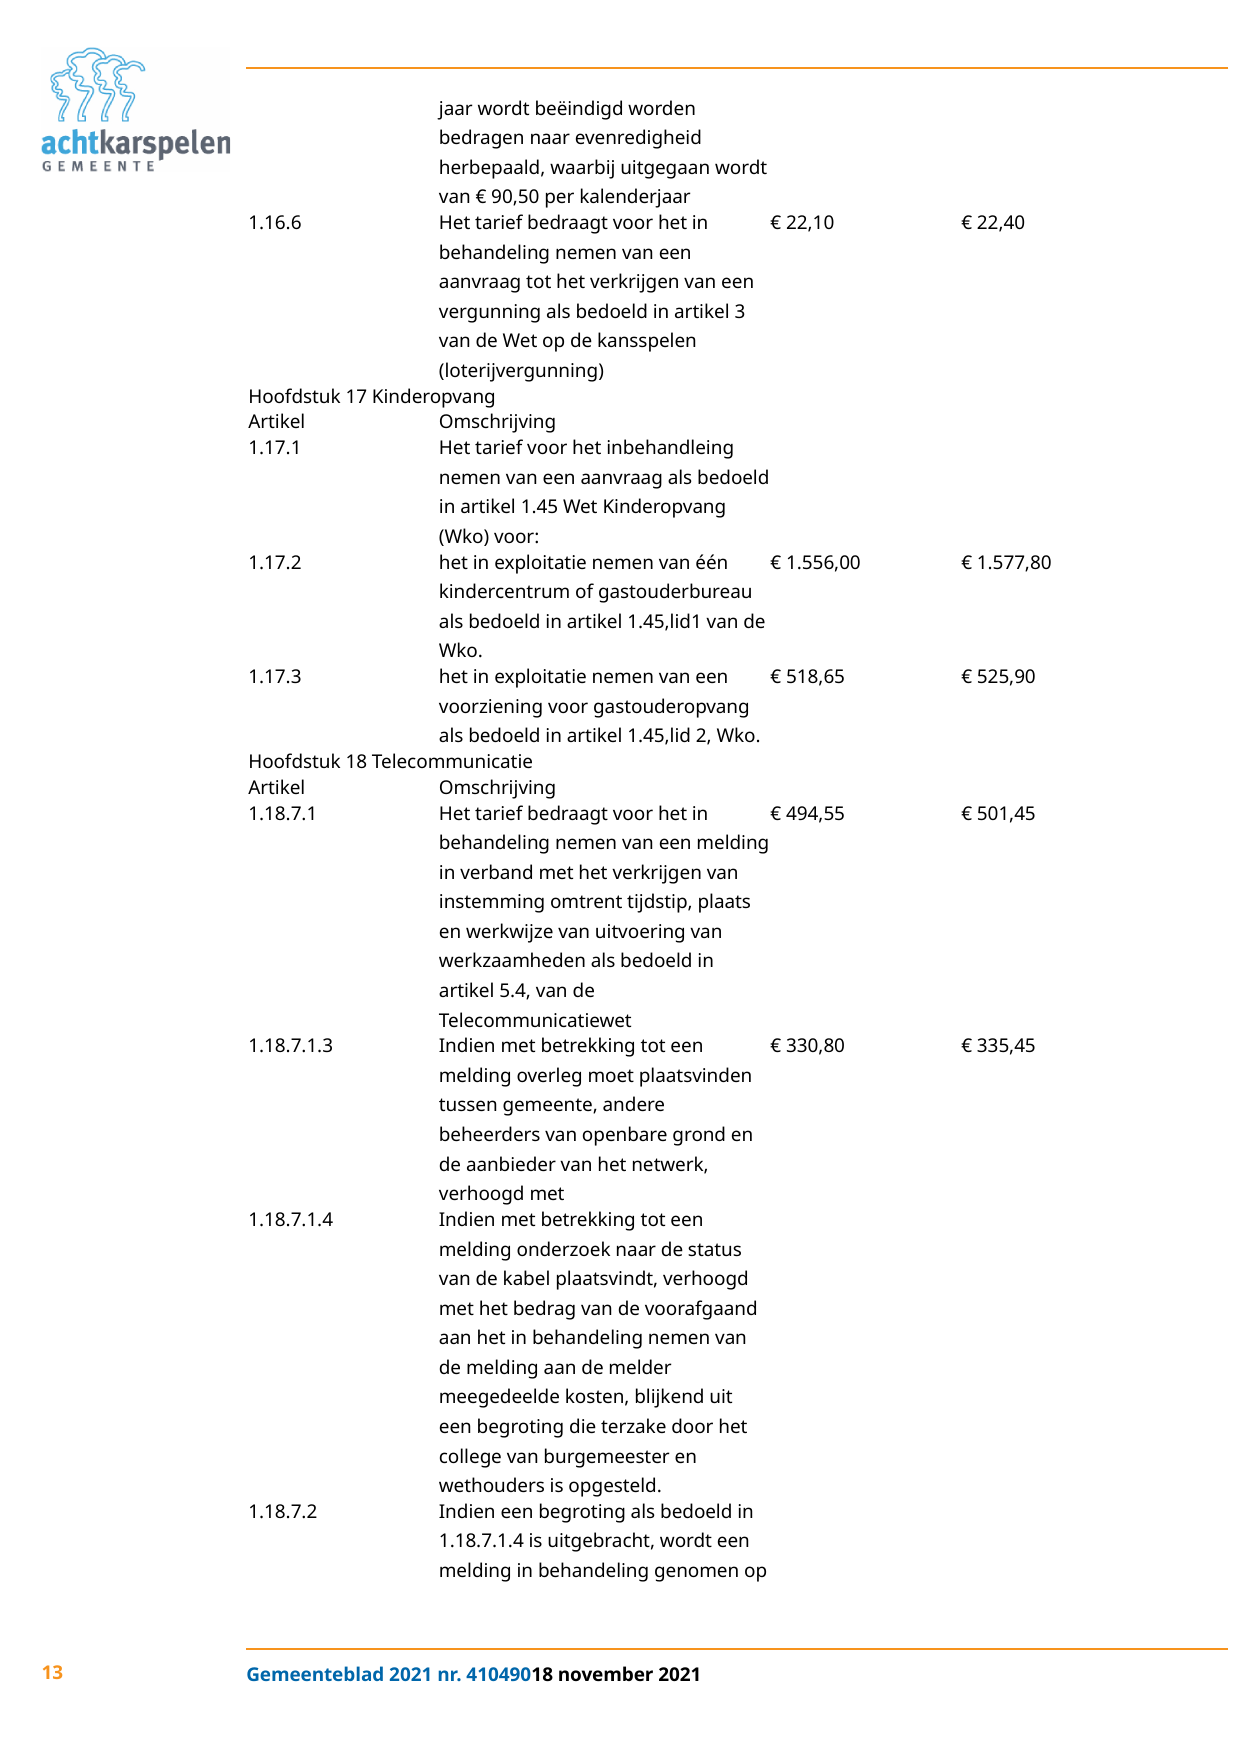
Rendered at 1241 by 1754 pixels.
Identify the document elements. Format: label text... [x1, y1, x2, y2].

table_cell € 494,55 [770, 800, 961, 1032]
table_cell 1.18.7.2 [248, 1498, 439, 1583]
table_cell [770, 1206, 961, 1498]
table_cell Omschrijving [439, 409, 770, 434]
table_cell [248, 95, 439, 209]
table_cell [961, 1498, 1152, 1583]
table_cell 1.16.6 [248, 209, 439, 383]
table_cell [961, 434, 1152, 549]
table_cell € 22,40 [961, 209, 1152, 383]
table_cell € 518,65 [770, 663, 961, 748]
table_cell [961, 1206, 1152, 1498]
table_cell Hoofdstuk 18 Telecommunicatie [248, 748, 1152, 774]
table_cell Indien met betrekking tot een melding onderzoek naar de status van de kabel plaatsvindt, verhoogd met het bedrag van de voorafgaand aan het in behandeling nemen van de melding aan de melder meegedeelde kosten, blijkend uit een begroting die terzake door het college van burgemeester en wethouders is opgesteld. [439, 1206, 770, 1498]
table_cell 1.17.2 [248, 549, 439, 663]
table_cell 1.17.1 [248, 434, 439, 549]
table_cell € 501,45 [961, 800, 1152, 1032]
table_cell Indien met betrekking tot een melding overleg moet plaatsvinden tussen gemeente, andere beheerders van openbare grond en de aanbieder van het netwerk, verhoogd met [439, 1033, 770, 1206]
table_cell Hoofdstuk 17 Kinderopvang [248, 383, 1152, 409]
table_cell [770, 774, 961, 800]
table_cell Artikel [248, 774, 439, 800]
table_cell € 1.556,00 [770, 549, 961, 663]
table_cell 1.18.7.1.3 [248, 1033, 439, 1206]
table_cell [961, 774, 1152, 800]
table_cell [961, 95, 1152, 209]
table_cell [961, 409, 1152, 434]
table_cell Het tarief bedraagt voor het in behandeling nemen van een aanvraag tot het verkrijgen van een vergunning als bedoeld in artikel 3 van de Wet op de kansspelen (loterijvergunning) [439, 209, 770, 383]
table_cell [770, 1498, 961, 1583]
table_cell € 330,80 [770, 1033, 961, 1206]
table_cell 1.18.7.1 [248, 800, 439, 1032]
table_cell [770, 95, 961, 209]
table_cell Het tarief bedraagt voor het in behandeling nemen van een melding in verband met het verkrijgen van instemming omtrent tijdstip, plaats en werkwijze van uitvoering van werkzaamheden als bedoeld in artikel 5.4, van de Telecommunicatiewet [439, 800, 770, 1032]
table_cell Het tarief voor het inbehandleing nemen van een aanvraag als bedoeld in artikel 1.45 Wet Kinderopvang (Wko) voor: [439, 434, 770, 549]
table_cell € 525,90 [961, 663, 1152, 748]
table_cell Artikel [248, 409, 439, 434]
table_cell het in exploitatie nemen van één kindercentrum of gastouderbureau als bedoeld in artikel 1.45,lid1 van de Wko. [439, 549, 770, 663]
table_cell het in exploitatie nemen van een voorziening voor gastouderopvang als bedoeld in artikel 1.45,lid 2, Wko. [439, 663, 770, 748]
table_cell jaar wordt beëindigd worden bedragen naar evenredigheid herbepaald, waarbij uitgegaan wordt van € 90,50 per kalenderjaar [439, 95, 770, 209]
table_cell [770, 434, 961, 549]
table_cell Omschrijving [439, 774, 770, 800]
table_cell € 1.577,80 [961, 549, 1152, 663]
table_cell Indien een begroting als bedoeld in 1.18.7.1.4 is uitgebracht, wordt een melding in behandeling genomen op [439, 1498, 770, 1583]
picture [41, 47, 231, 172]
table_cell [770, 409, 961, 434]
table_cell € 22,10 [770, 209, 961, 383]
table_cell € 335,45 [961, 1033, 1152, 1206]
table_cell 1.17.3 [248, 663, 439, 748]
table_cell 1.18.7.1.4 [248, 1206, 439, 1498]
